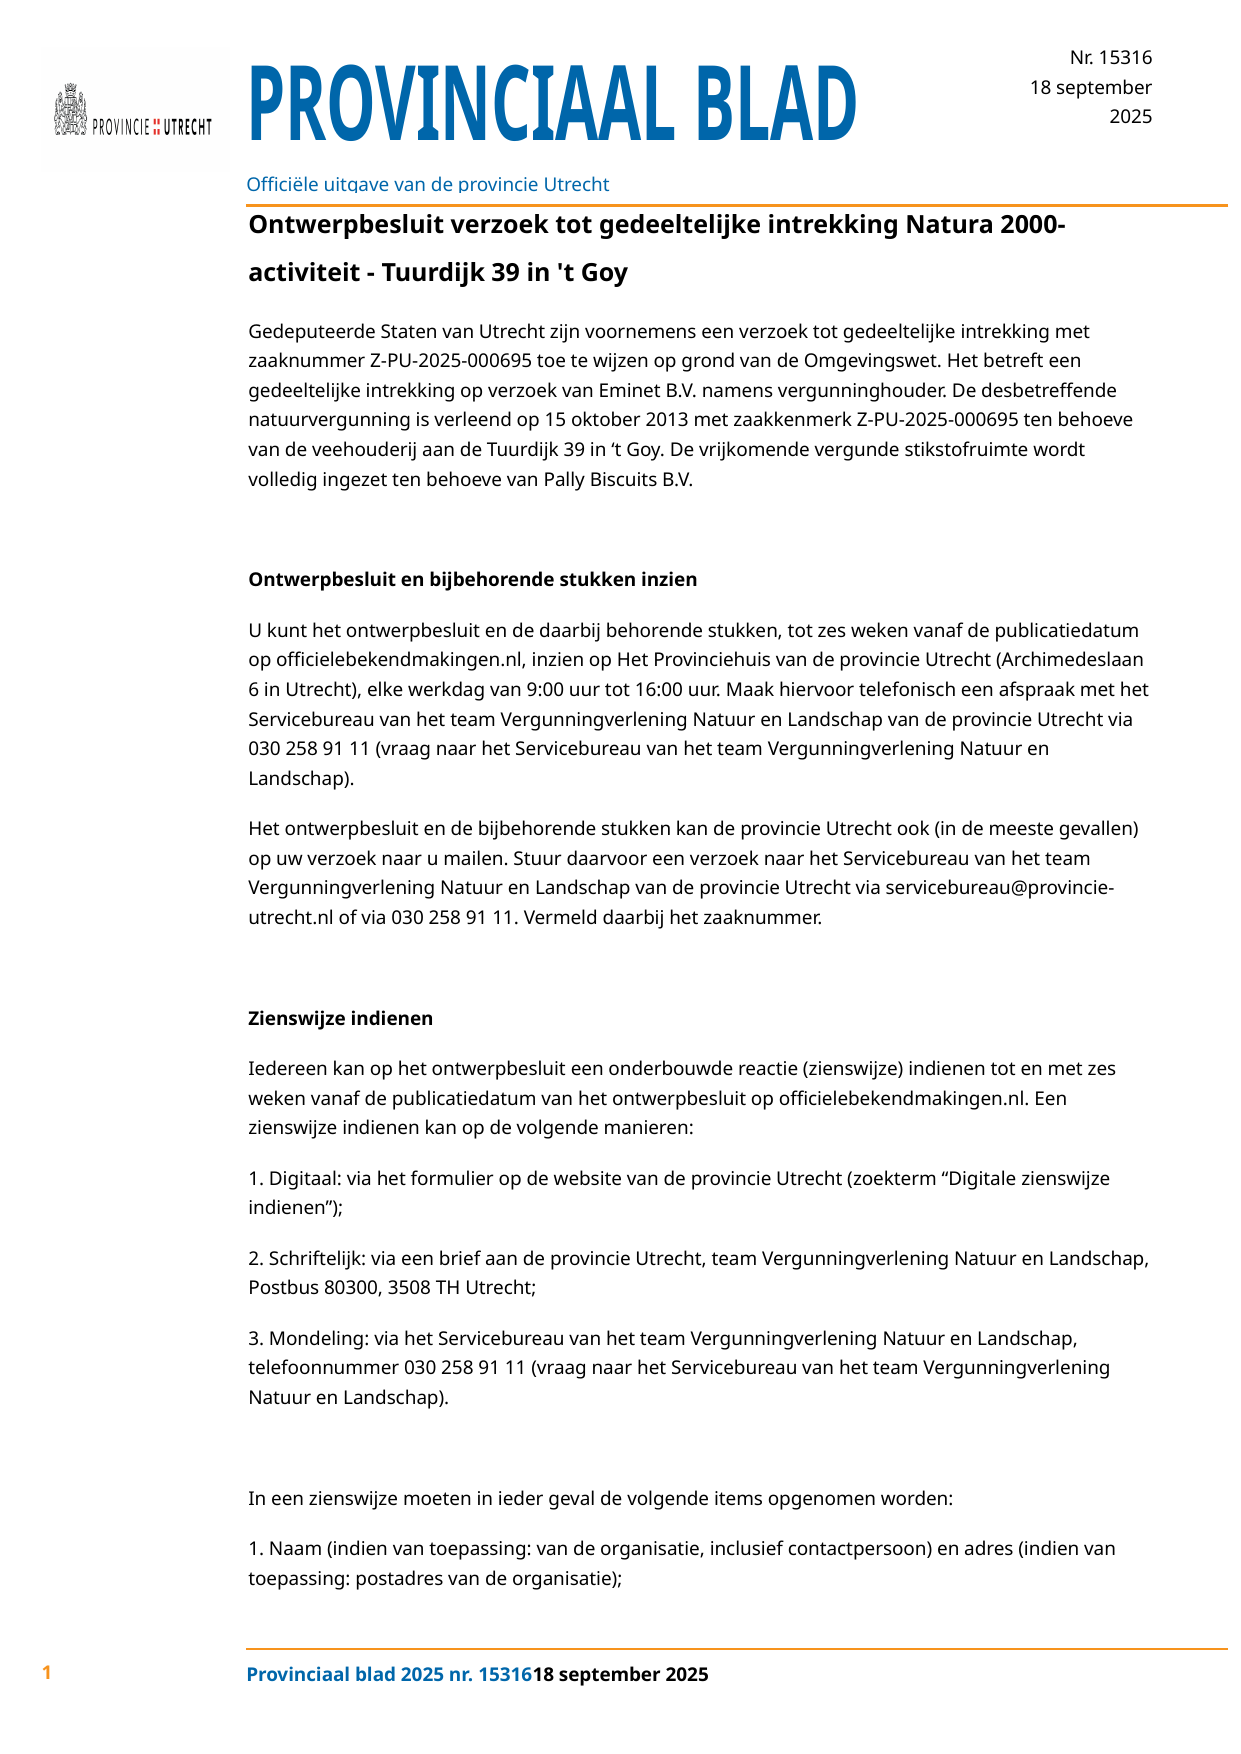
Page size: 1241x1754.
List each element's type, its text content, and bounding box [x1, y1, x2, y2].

text Ontwerpbesluit verzoek tot gedeeltelijke intrekking Natura 2000-activiteit - Tuurdijk 39 in 't Goy [248, 207, 1152, 288]
text Iedereen kan op het ontwerpbesluit een onderbouwde reactie (zienswijze) indienen tot en met zes weken vanaf de publicatiedatum van het ontwerpbesluit op officielebekendmakingen.nl. Een zienswijze indienen kan op de volgende manieren: [248, 1055, 1152, 1140]
text Gedeputeerde Staten van Utrecht zijn voornemens een verzoek tot gedeeltelijke intrekking met zaaknummer Z-PU-2025-000695 toe te wijzen op grond van de Omgevingswet. Het betreft een gedeeltelijke intrekking op verzoek van Eminet B.V. namens vergunninghouder. De desbetreffende natuurvergunning is verleend op 15 oktober 2013 met zaakkenmerk Z-PU-2025-000695 ten behoeve van de veehouderij aan de Tuurdijk 39 in ‘t Goy. De vrijkomende vergunde stikstofruimte wordt volledig ingezet ten behoeve van Pally Biscuits B.V. [248, 318, 1152, 492]
text 1. Naam (indien van toepassing: van de organisatie, inclusief contactpersoon) en adres (indien van toepassing: postadres van de organisatie); [248, 1535, 1152, 1591]
text Zienswijze indienen [248, 1005, 1152, 1031]
text 1. Digitaal: via het formulier op de website van de provincie Utrecht (zoekterm “Digitale zienswijze indienen”); [248, 1165, 1152, 1220]
text Het ontwerpbesluit en de bijbehorende stukken kan de provincie Utrecht ook (in de meeste gevallen) op uw verzoek naar u mailen. Stuur daarvoor een verzoek naar het Servicebureau van het team Vergunningverlening Natuur en Landschap van de provincie Utrecht via servicebureau@provincie-utrecht.nl of via 030 258 91 11. Vermeld daarbij het zaaknummer. [248, 815, 1152, 930]
text Ontwerpbesluit en bijbehorende stukken inzien [248, 567, 1152, 592]
text 3. Mondeling: via het Servicebureau van het team Vergunningverlening Natuur en Landschap, telefoonnummer 030 258 91 11 (vraag naar het Servicebureau van het team Vergunningverlening Natuur en Landschap). [248, 1325, 1152, 1410]
picture [41, 47, 231, 172]
text In een zienswijze moeten in ieder geval de volgende items opgenomen worden: [248, 1485, 1152, 1511]
text U kunt het ontwerpbesluit en de daarbij behorende stukken, tot zes weken vanaf de publicatiedatum op officielebekendmakingen.nl, inzien op Het Provinciehuis van de provincie Utrecht (Archimedeslaan 6 in Utrecht), elke werkdag van 9:00 uur tot 16:00 uur. Maak hiervoor telefonisch een afspraak met het Servicebureau van het team Vergunningverlening Natuur en Landschap van de provincie Utrecht via 030 258 91 11 (vraag naar het Servicebureau van het team Vergunningverlening Natuur en Landschap). [248, 617, 1152, 791]
text 2. Schriftelijk: via een brief aan de provincie Utrecht, team Vergunningverlening Natuur en Landschap, Postbus 80300, 3508 TH Utrecht; [248, 1245, 1152, 1300]
